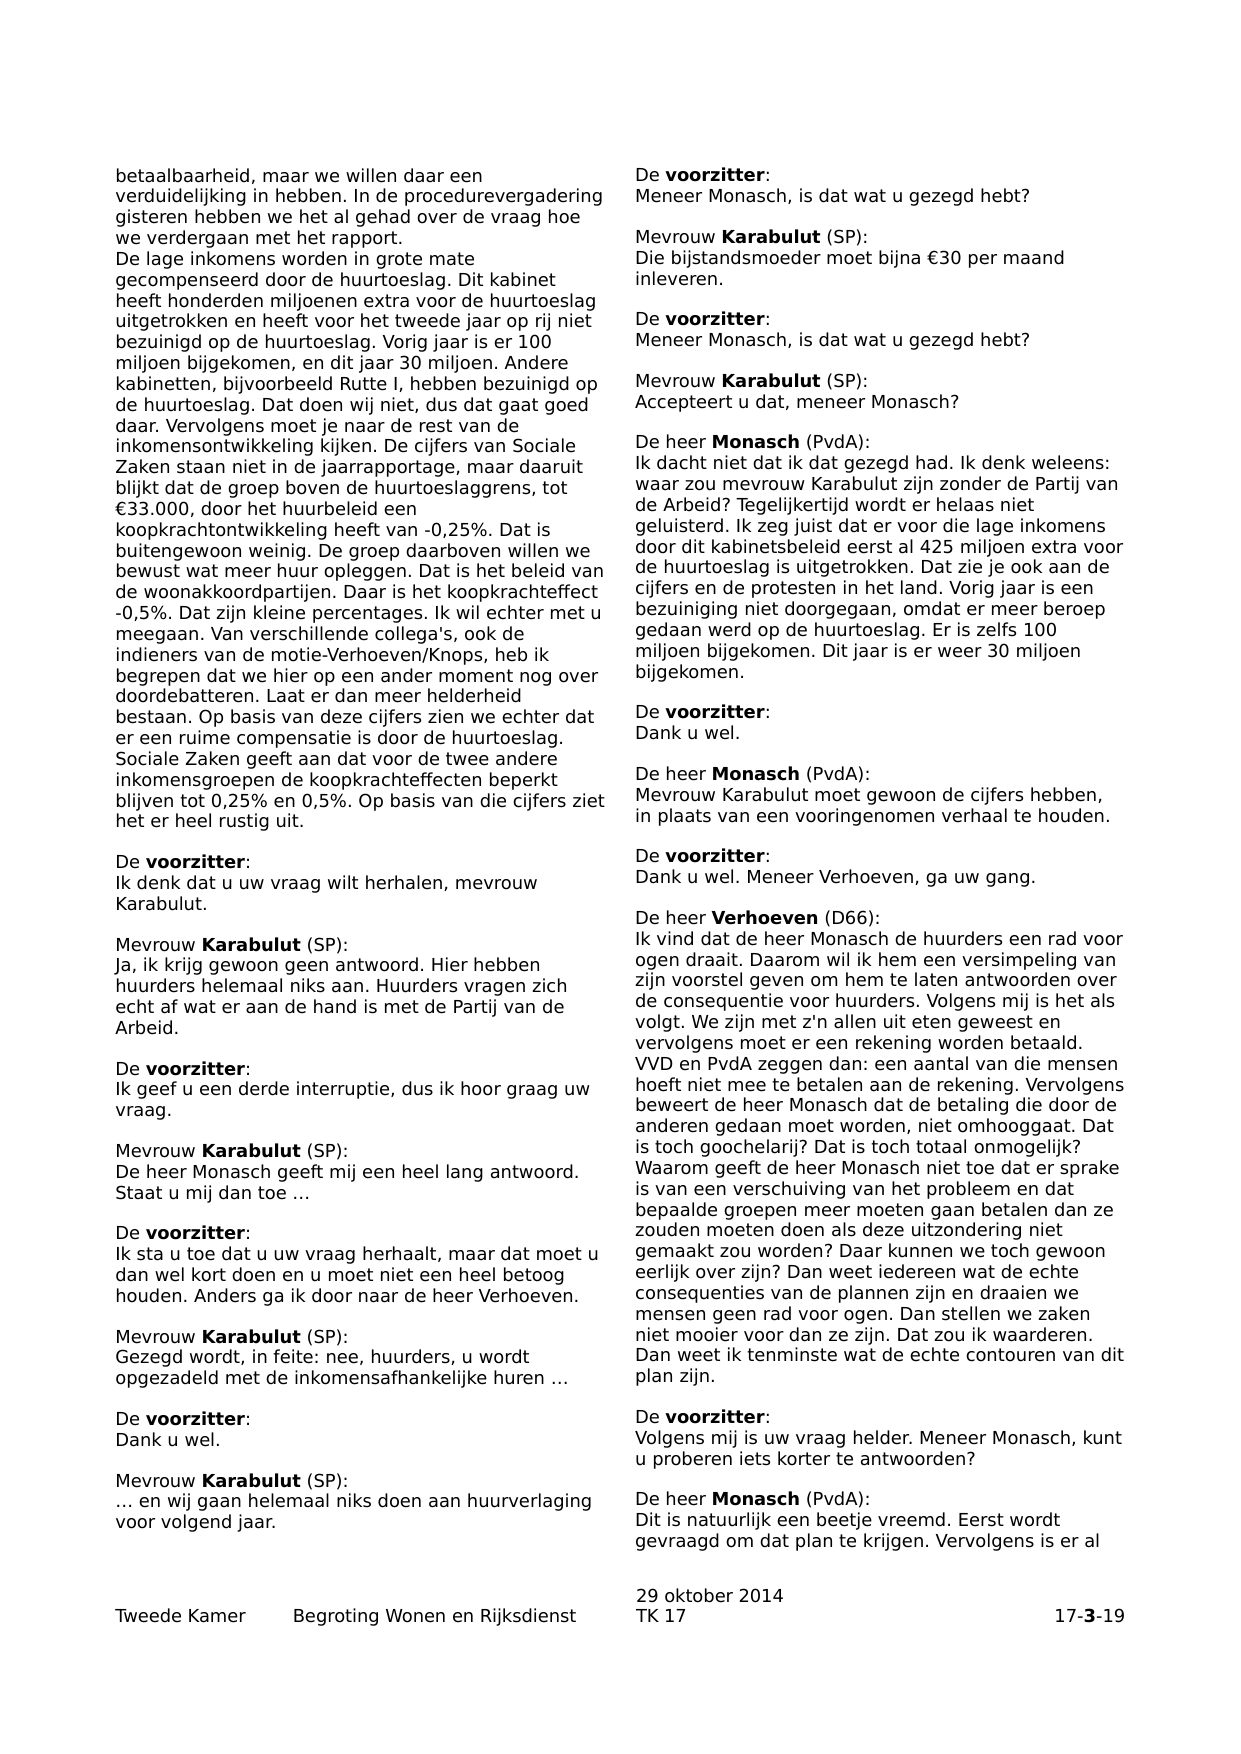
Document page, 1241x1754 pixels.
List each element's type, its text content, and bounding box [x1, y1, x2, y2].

text De heer Verhoeven (D66): [635, 908, 1125, 928]
text Meneer Monasch, is dat wat u gezegd hebt? [635, 330, 1125, 351]
text De voorzitter: [635, 846, 1125, 867]
text Ja, ik krijg gewoon geen antwoord. Hier hebben huurders helemaal niks aan. Huurders vragen zich echt af wat er aan de hand is met de Partij van de Arbeid. [115, 955, 605, 1038]
text De voorzitter: [115, 852, 605, 873]
text Mevrouw Karabulut (SP): [115, 1470, 605, 1491]
text Mevrouw Karabulut (SP): [115, 1326, 605, 1347]
text Ik denk dat u uw vraag wilt herhalen, mevrouw Karabulut. [115, 873, 605, 914]
text De voorzitter: [635, 702, 1125, 723]
text Mevrouw Karabulut (SP): [635, 227, 1125, 248]
text De heer Monasch (PvdA): [635, 1489, 1125, 1510]
text Mevrouw Karabulut (SP): [115, 934, 605, 955]
text De lage inkomens worden in grote mate gecompenseerd door de huurtoeslag. Dit kabinet heeft honderden miljoenen extra voor de huurtoeslag uitgetrokken en heeft voor het tweede jaar op rij niet bezuinigd op de huurtoeslag. Vorig jaar is er 100 miljoen bijgekomen, en dit jaar 30 miljoen. Andere kabinetten, bijvoorbeeld Rutte I, hebben bezuinigd op de huurtoeslag. Dat doen wij niet, dus dat gaat goed daar. Vervolgens moet je naar de rest van de inkomensontwikkeling kijken. De cijfers van Sociale Zaken staan niet in de jaarrapportage, maar daaruit blijkt dat de groep boven de huurtoeslaggrens, tot €33.000, door het huurbeleid een koopkrachtontwikkeling heeft van -0,25%. Dat is buitengewoon weinig. De groep daarboven willen we bewust wat meer huur opleggen. Dat is het beleid van de woonakkoordpartijen. Daar is het koopkrachteffect -0,5%. Dat zijn kleine percentages. Ik wil echter met u meegaan. Van verschillende collega's, ook de indieners van de motie-Verhoeven/Knops, heb ik begrepen dat we hier op een ander moment nog over doordebatteren. Laat er dan meer helderheid bestaan. Op basis van deze cijfers zien we echter dat er een ruime compensatie is door de huurtoeslag. Sociale Zaken geeft aan dat voor de twee andere inkomensgroepen de koopkrachteffecten beperkt blijven tot 0,25% en 0,5%. Op basis van die cijfers ziet het er heel rustig uit. [115, 249, 605, 832]
text De voorzitter: [635, 165, 1125, 186]
text Ik geef u een derde interruptie, dus ik hoor graag uw vraag. [115, 1079, 605, 1121]
text Die bijstandsmoeder moet bijna €30 per maand inleveren. [635, 248, 1125, 289]
text De heer Monasch (PvdA): [635, 764, 1125, 784]
text Meneer Monasch, is dat wat u gezegd hebt? [635, 186, 1125, 207]
text Mevrouw Karabulut moet gewoon de cijfers hebben, in plaats van een vooringenomen verhaal te houden. [635, 784, 1125, 826]
text Volgens mij is uw vraag helder. Meneer Monasch, kunt u proberen iets korter te antwoorden? [635, 1428, 1125, 1469]
text Dank u wel. [635, 723, 1125, 744]
text De voorzitter: [115, 1223, 605, 1244]
text De voorzitter: [115, 1409, 605, 1429]
text Gezegd wordt, in feite: nee, huurders, u wordt opgezadeld met de inkomensafhankelijke huren … [115, 1347, 605, 1389]
text Ik dacht niet dat ik dat gezegd had. Ik denk weleens: waar zou mevrouw Karabulut zijn zonder de Partij van de Arbeid? Tegelijkertijd wordt er helaas niet geluisterd. Ik zeg juist dat er voor die lage inkomens door dit kabinetsbeleid eerst al 425 miljoen extra voor de huurtoeslag is uitgetrokken. Dat zie je ook aan de cijfers en de protesten in het land. Vorig jaar is een bezuiniging niet doorgegaan, omdat er meer beroep gedaan werd op de huurtoeslag. Er is zelfs 100 miljoen bijgekomen. Dit jaar is er weer 30 miljoen bijgekomen. [635, 453, 1125, 682]
text Mevrouw Karabulut (SP): [115, 1141, 605, 1162]
text betaalbaarheid, maar we willen daar een verduidelijking in hebben. In de procedurevergadering gisteren hebben we het al gehad over de vraag hoe we verdergaan met het rapport. [115, 165, 605, 249]
text Dank u wel. [115, 1429, 605, 1450]
text De voorzitter: [115, 1058, 605, 1079]
text Ik vind dat de heer Monasch de huurders een rad voor ogen draait. Daarom wil ik hem een versimpeling van zijn voorstel geven om hem te laten antwoorden over de consequentie voor huurders. Volgens mij is het als volgt. We zijn met z'n allen uit eten geweest en vervolgens moet er een rekening worden betaald. VVD en PvdA zeggen dan: een aantal van die mensen hoeft niet mee te betalen aan de rekening. Vervolgens beweert de heer Monasch dat de betaling die door de anderen gedaan moet worden, niet omhooggaat. Dat is toch goochelarij? Dat is toch totaal onmogelijk? Waarom geeft de heer Monasch niet toe dat er sprake is van een verschuiving van het probleem en dat bepaalde groepen meer moeten gaan betalen dan ze zouden moeten doen als deze uitzondering niet gemaakt zou worden? Daar kunnen we toch gewoon eerlijk over zijn? Dan weet iedereen wat de echte consequenties van de plannen zijn en draaien we mensen geen rad voor ogen. Dan stellen we zaken niet mooier voor dan ze zijn. Dat zou ik waarderen. Dan weet ik tenminste wat de echte contouren van dit plan zijn. [635, 928, 1125, 1387]
text De voorzitter: [635, 1407, 1125, 1428]
text Mevrouw Karabulut (SP): [635, 371, 1125, 392]
text Dank u wel. Meneer Verhoeven, ga uw gang. [635, 867, 1125, 888]
text De voorzitter: [635, 309, 1125, 330]
text Accepteert u dat, meneer Monasch? [635, 392, 1125, 412]
text De heer Monasch (PvdA): [635, 432, 1125, 453]
text Dit is natuurlijk een beetje vreemd. Eerst wordt gevraagd om dat plan te krijgen. Vervolgens is er al [635, 1510, 1125, 1552]
text De heer Monasch geeft mij een heel lang antwoord. Staat u mij dan toe … [115, 1162, 605, 1203]
text … en wij gaan helemaal niks doen aan huurverlaging voor volgend jaar. [115, 1491, 605, 1533]
text Ik sta u toe dat u uw vraag herhaalt, maar dat moet u dan wel kort doen en u moet niet een heel betoog houden. Anders ga ik door naar de heer Verhoeven. [115, 1244, 605, 1306]
